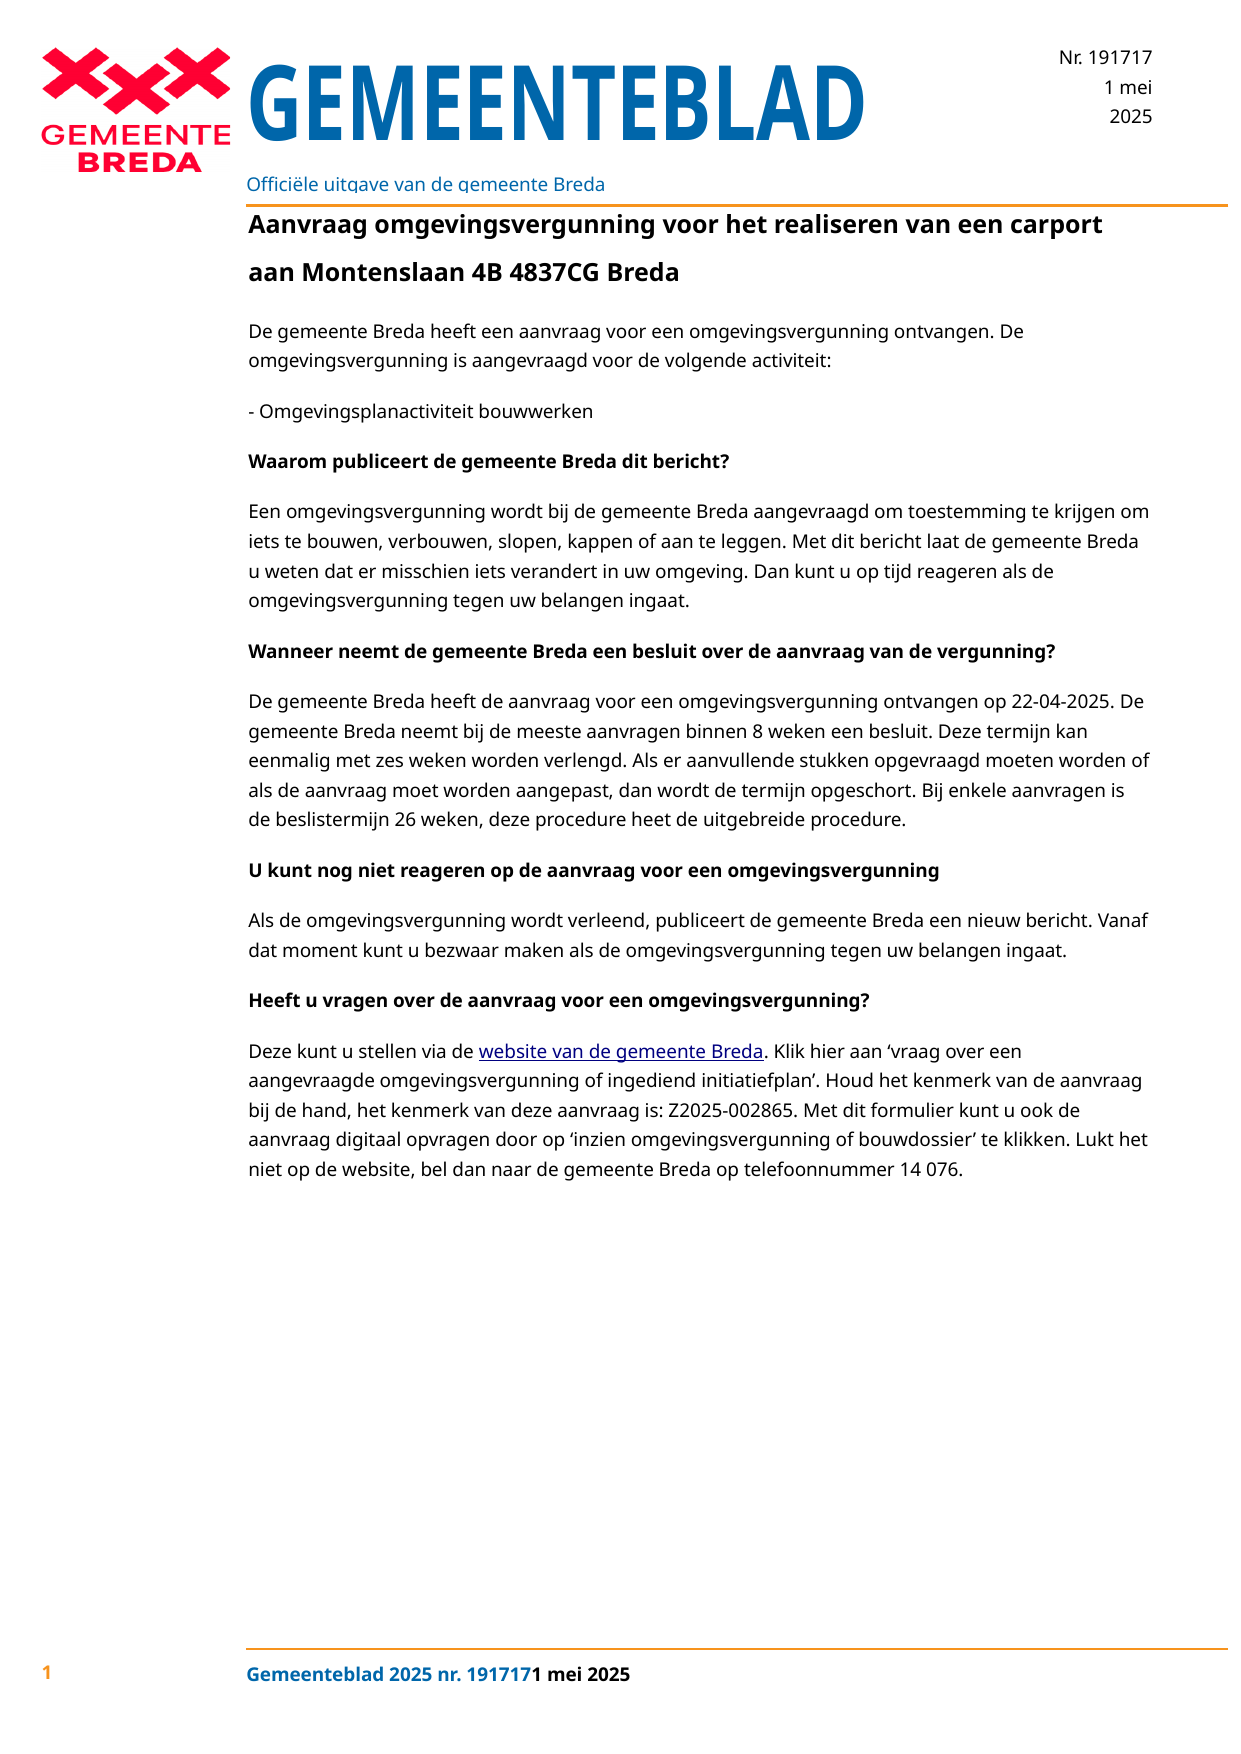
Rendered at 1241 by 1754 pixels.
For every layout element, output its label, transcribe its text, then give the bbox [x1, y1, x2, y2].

text De gemeente Breda heeft een aanvraag voor een omgevingsvergunning ontvangen. De omgevingsvergunning is aangevraagd voor de volgende activiteit: [248, 318, 1152, 373]
text Als de omgevingsvergunning wordt verleend, publiceert de gemeente Breda een nieuw bericht. Vanaf dat moment kunt u bezwaar maken als de omgevingsvergunning tegen uw belangen ingaat. [248, 907, 1152, 963]
text Aanvraag omgevingsvergunning voor het realiseren van een carport aan Montenslaan 4B 4837CG Breda [248, 207, 1152, 288]
picture [41, 47, 231, 172]
text Een omgevingsvergunning wordt bij de gemeente Breda aangevraagd om toestemming te krijgen om iets te bouwen, verbouwen, slopen, kappen of aan te leggen. Met dit bericht laat de gemeente Breda u weten dat er misschien iets verandert in uw omgeving. Dan kunt u op tijd reageren als de omgevingsvergunning tegen uw belangen ingaat. [248, 499, 1152, 613]
text Waarom publiceert de gemeente Breda dit bericht? [248, 448, 1152, 474]
text - Omgevingsplanactiviteit bouwwerken [248, 398, 1152, 424]
text De gemeente Breda heeft de aanvraag voor een omgevingsvergunning ontvangen op 22-04-2025. De gemeente Breda neemt bij de meeste aanvragen binnen 8 weken een besluit. Deze termijn kan eenmalig met zes weken worden verlengd. Als er aanvullende stukken opgevraagd moeten worden of als de aanvraag moet worden aangepast, dan wordt de termijn opgeschort. Bij enkele aanvragen is de beslistermijn 26 weken, deze procedure heet de uitgebreide procedure. [248, 688, 1152, 832]
text U kunt nog niet reageren op de aanvraag voor een omgevingsvergunning [248, 857, 1152, 883]
text Heeft u vragen over de aanvraag voor een omgevingsvergunning? [248, 987, 1152, 1013]
text Deze kunt u stellen via de website van de gemeente Breda. Klik hier aan ‘vraag over een aangevraagde omgevingsvergunning of ingediend initiatiefplan’. Houd het kenmerk van de aanvraag bij de hand, het kenmerk van deze aanvraag is: Z2025-002865. Met dit formulier kunt u ook de aanvraag digitaal opvragen door op ‘inzien omgevingsvergunning of bouwdossier’ te klikken. Lukt het niet op de website, bel dan naar de gemeente Breda op telefoonnummer 14 076. [248, 1038, 1152, 1182]
text Wanneer neemt de gemeente Breda een besluit over de aanvraag van de vergunning? [248, 638, 1152, 664]
